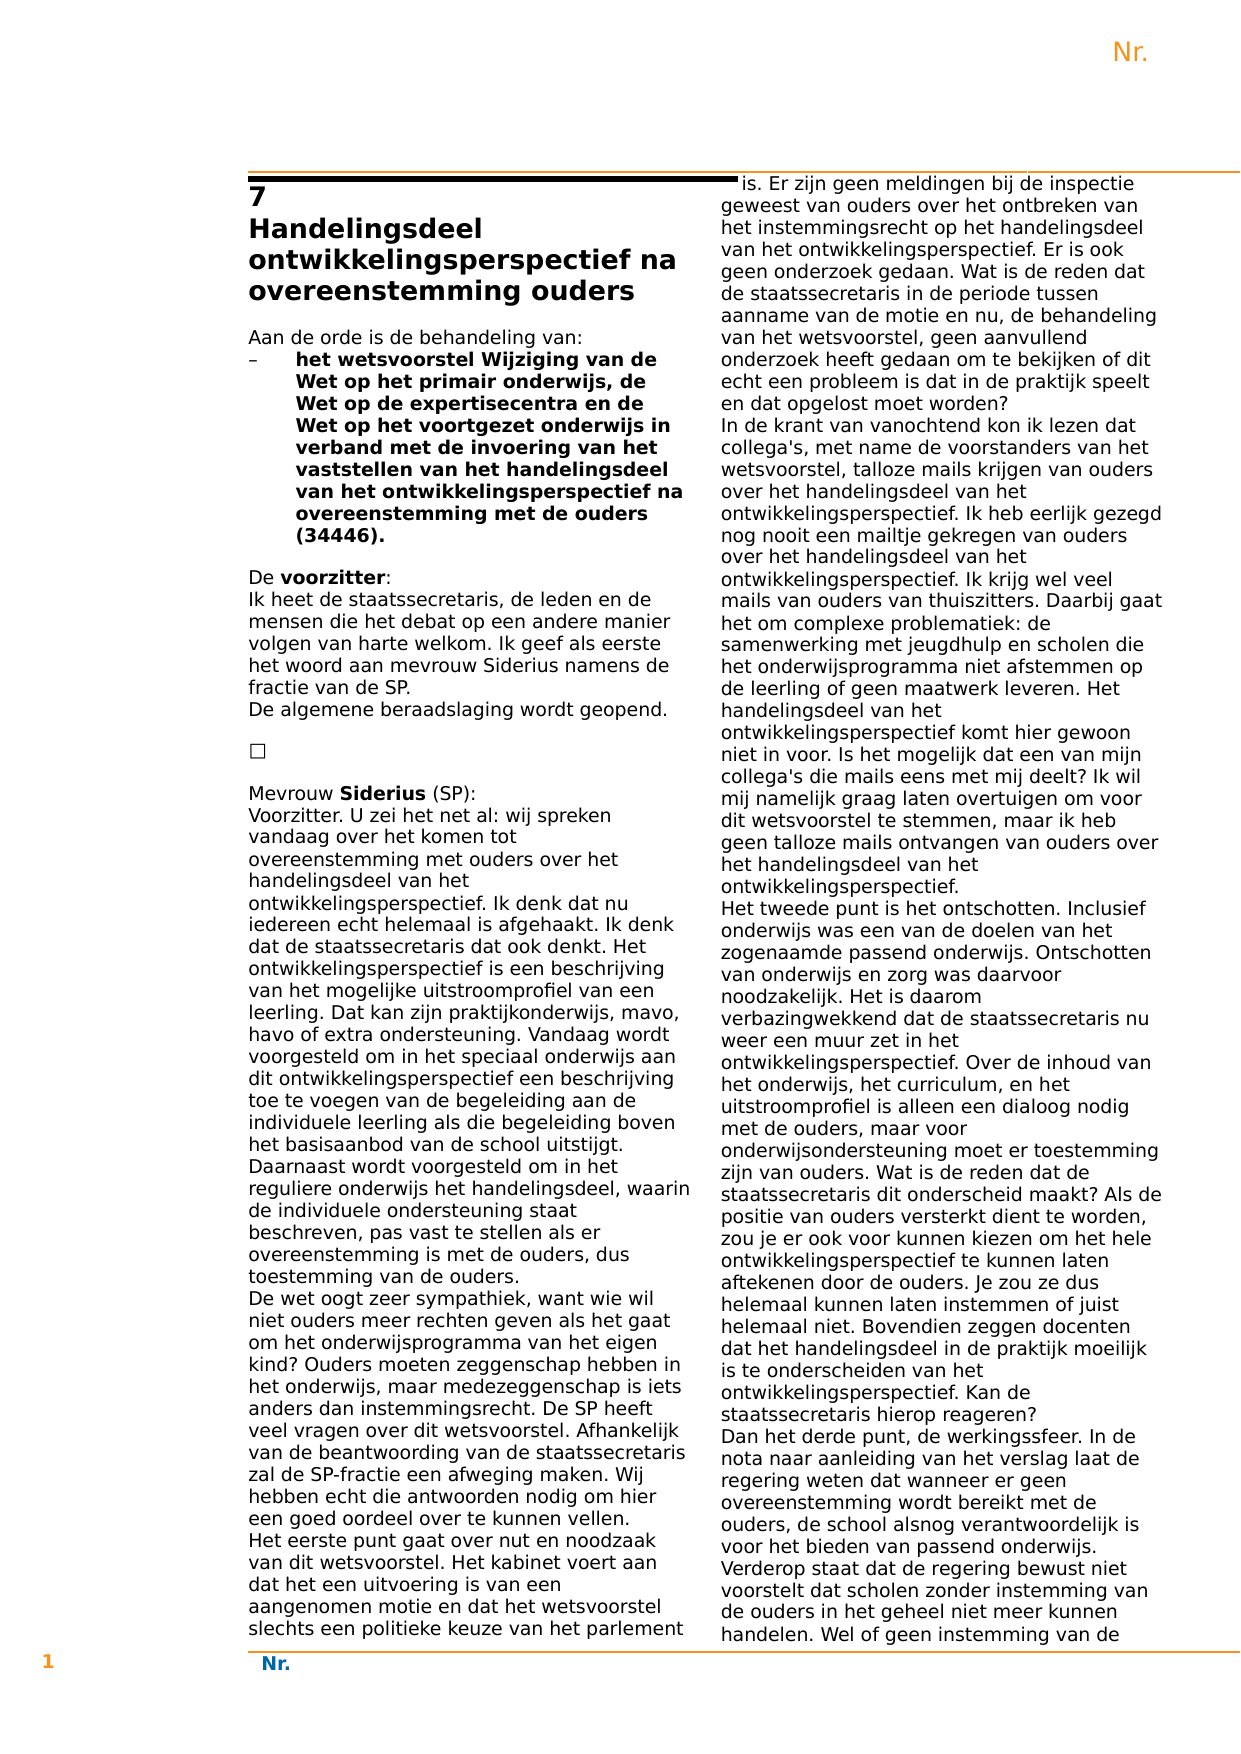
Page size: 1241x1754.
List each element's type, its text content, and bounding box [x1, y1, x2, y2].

text In de krant van vanochtend kon ik lezen dat collega's, met name de voorstanders van het wetsvoorstel, talloze mails krijgen van ouders over het handelingsdeel van het ontwikkelingsperspectief. Ik heb eerlijk gezegd nog nooit een mailtje gekregen van ouders over het handelingsdeel van het ontwikkelingsperspectief. Ik krijg wel veel mails van ouders van thuiszitters. Daarbij gaat het om complexe problematiek: de samenwerking met jeugdhulp en scholen die het onderwijsprogramma niet afstemmen op de leerling of geen maatwerk leveren. Het handelingsdeel van het ontwikkelingsperspectief komt hier gewoon niet in voor. Is het mogelijk dat een van mijn collega's die mails eens met mij deelt? Ik wil mij namelijk graag laten overtuigen om voor dit wetsvoorstel te stemmen, maar ik heb geen talloze mails ontvangen van ouders over het handelingsdeel van het ontwikkelingsperspectief. [721, 414, 1163, 898]
text Voorzitter. U zei het net al: wij spreken vandaag over het komen tot overeenstemming met ouders over het handelingsdeel van het ontwikkelingsperspectief. Ik denk dat nu iedereen echt helemaal is afgehaakt. Ik denk dat de staatssecretaris dat ook denkt. Het ontwikkelingsperspectief is een beschrijving van het mogelijke uitstroomprofiel van een leerling. Dat kan zijn praktijkonderwijs, mavo, havo of extra ondersteuning. Vandaag wordt voorgesteld om in het speciaal onderwijs aan dit ontwikkelingsperspectief een beschrijving toe te voegen van de begeleiding aan de individuele leerling als die begeleiding boven het basisaanbod van de school uitstijgt. Daarnaast wordt voorgesteld om in het reguliere onderwijs het handelingsdeel, waarin de individuele ondersteuning staat beschreven, pas vast te stellen als er overeenstemming is met de ouders, dus toestemming van de ouders. [248, 804, 691, 1288]
text Dan het derde punt, de werkingssfeer. In de nota naar aanleiding van het verslag laat de regering weten dat wanneer er geen overeenstemming wordt bereikt met de ouders, de school alsnog verantwoordelijk is voor het bieden van passend onderwijs. Verderop staat dat de regering bewust niet voorstelt dat scholen zonder instemming van de ouders in het geheel niet meer kunnen handelen. Wel of geen instemming van de [721, 1426, 1163, 1645]
text De algemene beraadslaging wordt geopend. [248, 698, 691, 721]
text Aan de orde is de behandeling van: [248, 327, 691, 349]
title 7 Handelingsdeel ontwikkelingsperspectief na overeenstemming ouders [248, 182, 691, 307]
text Ik heet de staatssecretaris, de leden en de mensen die het debat op een andere manier volgen van harte welkom. Ik geef als eerste het woord aan mevrouw Siderius namens de fractie van de SP. [248, 589, 691, 698]
text ⬜ [248, 741, 691, 762]
text is. Er zijn geen meldingen bij de inspectie geweest van ouders over het ontbreken van het instemmingsrecht op het handelingsdeel van het ontwikkelingsperspectief. Er is ook geen onderzoek gedaan. Wat is de reden dat de staatssecretaris in de periode tussen aanname van de motie en nu, de behandeling van het wetsvoorstel, geen aanvullend onderzoek heeft gedaan om te bekijken of dit echt een probleem is dat in de praktijk speelt en dat opgelost moet worden? [721, 173, 1163, 414]
text Het eerste punt gaat over nut en noodzaak van dit wetsvoorstel. Het kabinet voert aan dat het een uitvoering is van een aangenomen motie en dat het wetsvoorstel slechts een politieke keuze van het parlement [248, 1530, 691, 1640]
text De wet oogt zeer sympathiek, want wie wil niet ouders meer rechten geven als het gaat om het onderwijsprogramma van het eigen kind? Ouders moeten zeggenschap hebben in het onderwijs, maar medezeggenschap is iets anders dan instemmingsrecht. De SP heeft veel vragen over dit wetsvoorstel. Afhankelijk van de beantwoording van de staatssecretaris zal de SP-fractie een afweging maken. Wij hebben echt die antwoorden nodig om hier een goed oordeel over te kunnen vellen. [248, 1288, 691, 1530]
text De voorzitter: [248, 567, 691, 589]
text Het tweede punt is het ontschotten. Inclusief onderwijs was een van de doelen van het zogenaamde passend onderwijs. Ontschotten van onderwijs en zorg was daarvoor noodzakelijk. Het is daarom verbazingwekkend dat de staatssecretaris nu weer een muur zet in het ontwikkelingsperspectief. Over de inhoud van het onderwijs, het curriculum, en het uitstroomprofiel is alleen een dialoog nodig met de ouders, maar voor onderwijsondersteuning moet er toestemming zijn van ouders. Wat is de reden dat de staatssecretaris dit onderscheid maakt? Als de positie van ouders versterkt dient te worden, zou je er ook voor kunnen kiezen om het hele ontwikkelingsperspectief te kunnen laten aftekenen door de ouders. Je zou ze dus helemaal kunnen laten instemmen of juist helemaal niet. Bovendien zeggen docenten dat het handelingsdeel in de praktijk moeilijk is te onderscheiden van het ontwikkelingsperspectief. Kan de staatssecretaris hierop reageren? [721, 898, 1163, 1426]
list het wetsvoorstel Wijziging van de Wet op het primair onderwijs, de Wet op de expertisecentra en de Wet op het voortgezet onderwijs in verband met de invoering van het vaststellen van het handelingsdeel van het ontwikkelingsperspectief na overeenstemming met de ouders (34446). [248, 349, 691, 547]
text Mevrouw Siderius (SP): [248, 782, 691, 804]
